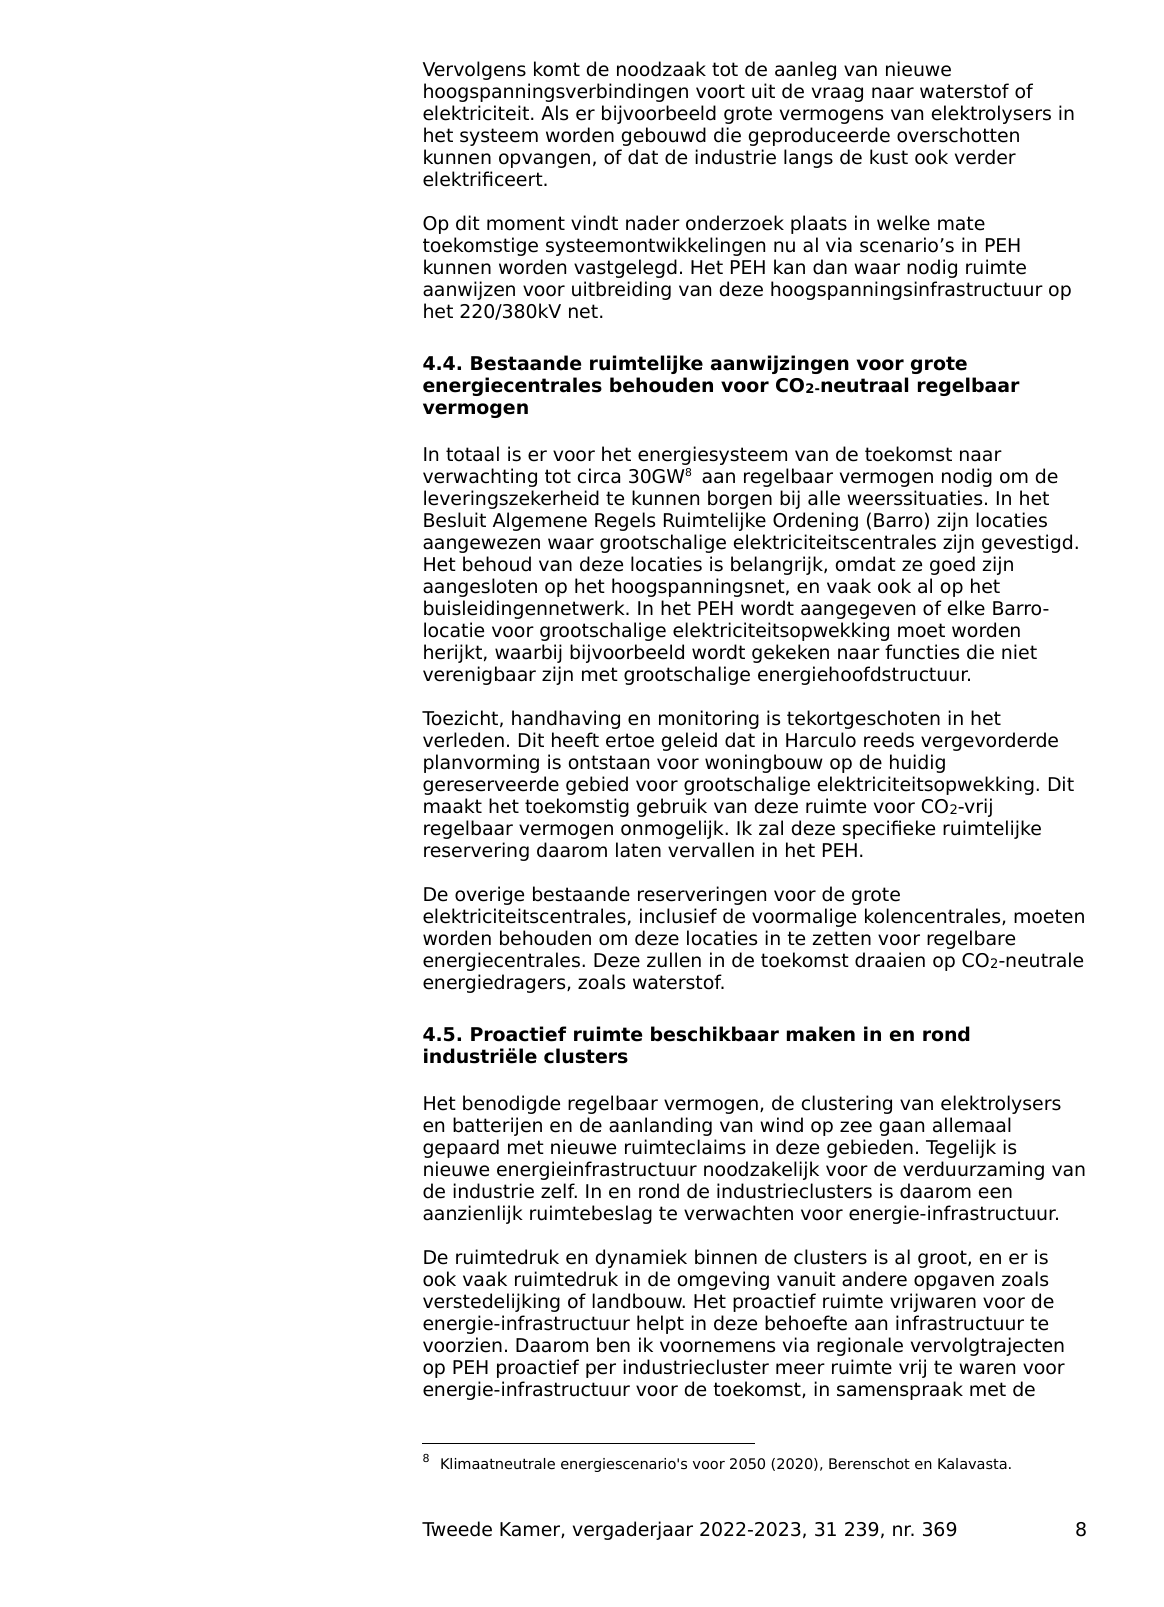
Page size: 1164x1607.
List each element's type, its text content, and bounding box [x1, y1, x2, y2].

text Op dit moment vindt nader onderzoek plaats in welke mate toekomstige systeemontwikkelingen nu al via scenario’s in PEH kunnen worden vastgelegd. Het PEH kan dan waar nodig ruimte aanwijzen voor uitbreiding van deze hoogspanningsinfrastructuur op het 220/380kV net. [422, 213, 1087, 323]
text Het benodigde regelbaar vermogen, de clustering van elektrolysers en batterijen en de aanlanding van wind op zee gaan allemaal gepaard met nieuwe ruimteclaims in deze gebieden. Tegelijk is nieuwe energieinfrastructuur noodzakelijk voor de verduurzaming van de industrie zelf. In en rond de industrieclusters is daarom een aanzienlijk ruimtebeslag te verwachten voor energie-infrastructuur. [422, 1093, 1087, 1225]
text Toezicht, handhaving en monitoring is tekortgeschoten in het verleden. Dit heeft ertoe geleid dat in Harculo reeds vergevorderde planvorming is ontstaan voor woningbouw op de huidig gereserveerde gebied voor grootschalige elektriciteitsopwekking. Dit maakt het toekomstig gebruik van deze ruimte voor CO2-vrij regelbaar vermogen onmogelijk. Ik zal deze specifieke ruimtelijke reservering daarom laten vervallen in het PEH. [422, 708, 1087, 862]
text Klimaatneutrale energiescenario's voor 2050 (2020), Berenschot en Kalavasta. [422, 1452, 1087, 1474]
subtitle 4.5. Proactief ruimte beschikbaar maken in en rond industriële clusters [422, 1024, 1087, 1068]
text De ruimtedruk en dynamiek binnen de clusters is al groot, en er is ook vaak ruimtedruk in de omgeving vanuit andere opgaven zoals verstedelijking of landbouw. Het proactief ruimte vrijwaren voor de energie-infrastructuur helpt in deze behoefte aan infrastructuur te voorzien. Daarom ben ik voornemens via regionale vervolgtrajecten op PEH proactief per industriecluster meer ruimte vrij te waren voor energie-infrastructuur voor de toekomst, in samenspraak met de [422, 1247, 1087, 1401]
subtitle 4.4. Bestaande ruimtelijke aanwijzingen voor grote energiecentrales behouden voor CO2-neutraal regelbaar vermogen [422, 353, 1087, 419]
text Vervolgens komt de noodzaak tot de aanleg van nieuwe hoogspanningsverbindingen voort uit de vraag naar waterstof of elektriciteit. Als er bijvoorbeeld grote vermogens van elektrolysers in het systeem worden gebouwd die geproduceerde overschotten kunnen opvangen, of dat de industrie langs de kust ook verder elektrificeert. [422, 59, 1087, 191]
text In totaal is er voor het energiesysteem van de toekomst naar verwachting tot circa 30GW aan regelbaar vermogen nodig om de leveringszekerheid te kunnen borgen bij alle weerssituaties. In het Besluit Algemene Regels Ruimtelijke Ordening (Barro) zijn locaties aangewezen waar grootschalige elektriciteitscentrales zijn gevestigd. Het behoud van deze locaties is belangrijk, omdat ze goed zijn aangesloten op het hoogspanningsnet, en vaak ook al op het buisleidingennetwerk. In het PEH wordt aangegeven of elke Barro-locatie voor grootschalige elektriciteitsopwekking moet worden herijkt, waarbij bijvoorbeeld wordt gekeken naar functies die niet verenigbaar zijn met grootschalige energiehoofdstructuur. [422, 444, 1087, 686]
text De overige bestaande reserveringen voor de grote elektriciteitscentrales, inclusief de voormalige kolencentrales, moeten worden behouden om deze locaties in te zetten voor regelbare energiecentrales. Deze zullen in de toekomst draaien op CO2-neutrale energiedragers, zoals waterstof. [422, 884, 1087, 994]
